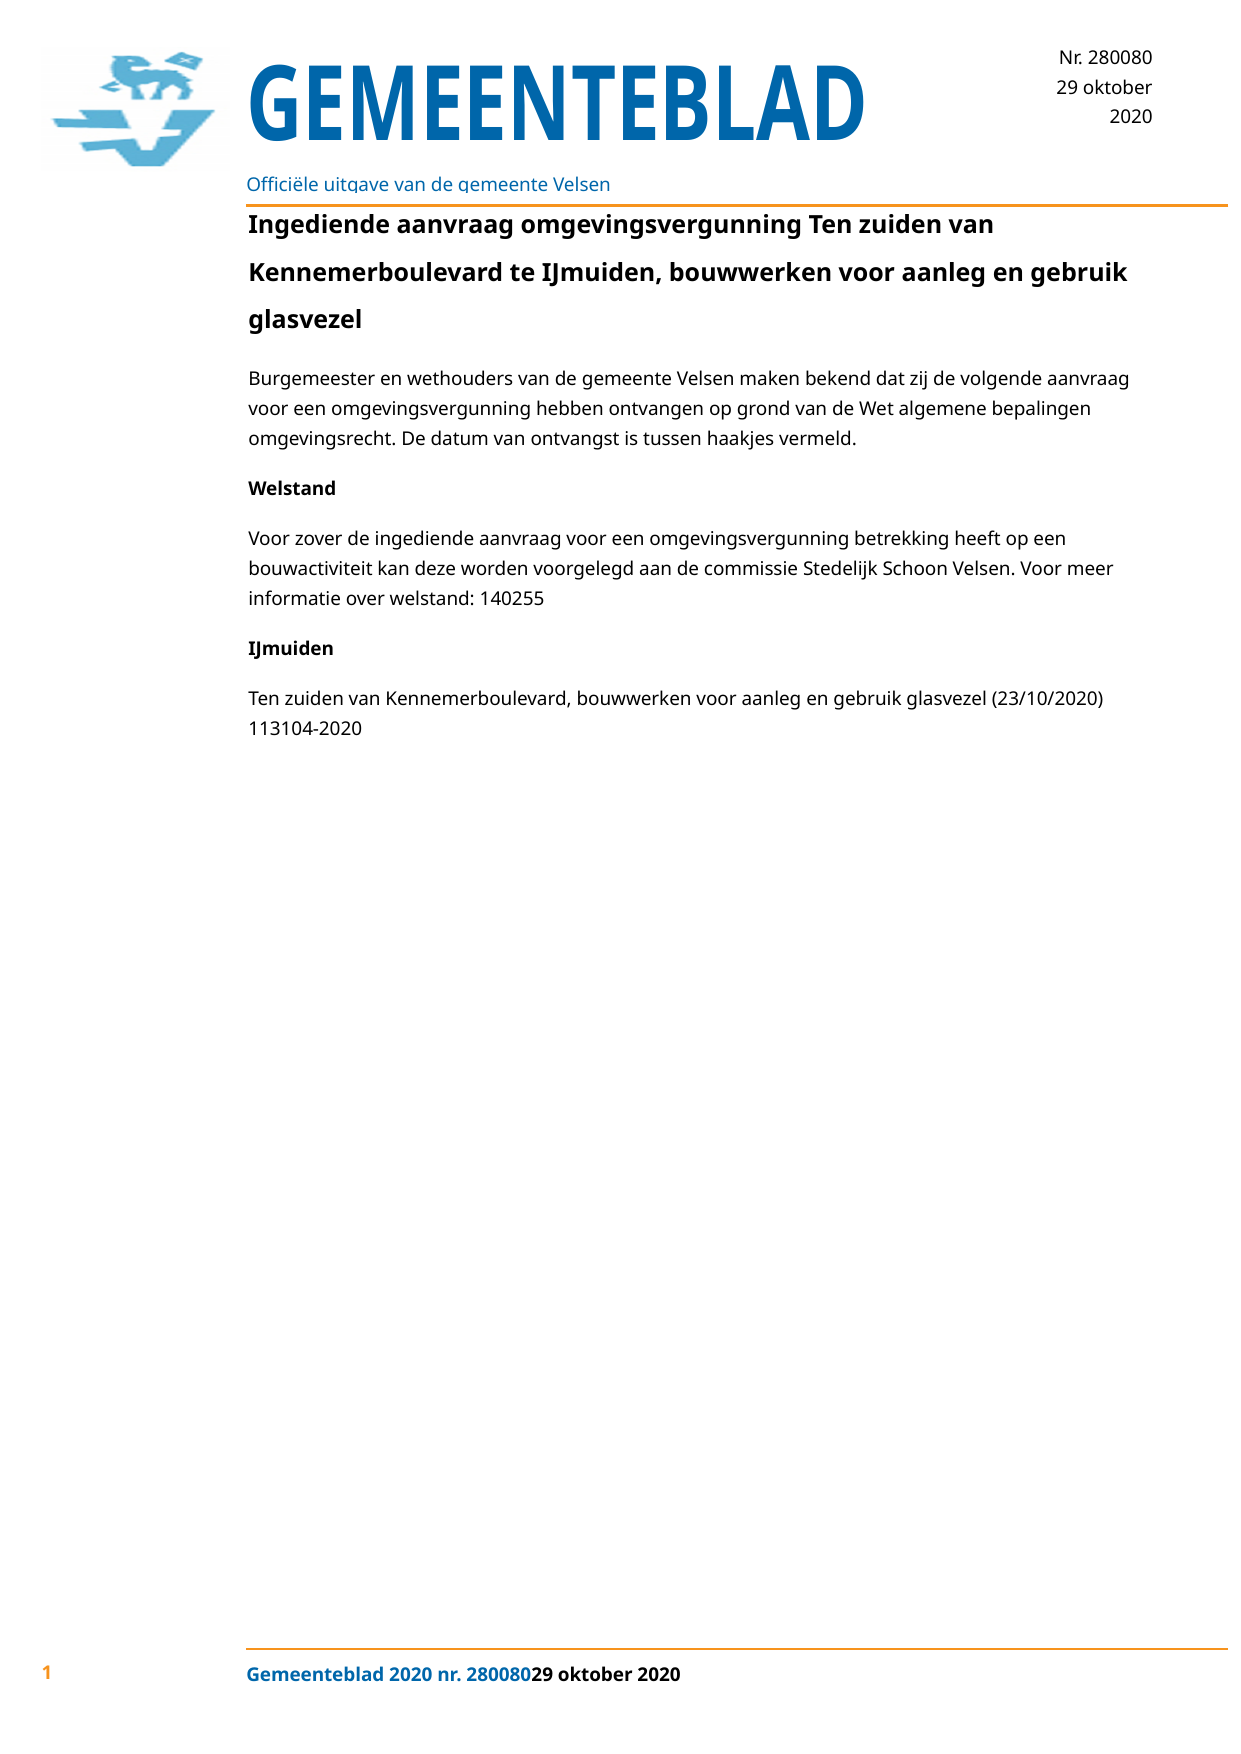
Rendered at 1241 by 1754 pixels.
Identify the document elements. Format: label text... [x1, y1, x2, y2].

text Voor zover de ingediende aanvraag voor een omgevingsvergunning betrekking heeft op een bouwactiviteit kan deze worden voorgelegd aan de commissie Stedelijk Schoon Velsen. Voor meer informatie over welstand: 140255 [248, 526, 1152, 610]
text IJmuiden [248, 635, 1152, 661]
text Welstand [248, 475, 1152, 501]
text Ten zuiden van Kennemerboulevard, bouwwerken voor aanleg en gebruik glasvezel (23/10/2020) 113104-2020 [248, 686, 1152, 741]
picture [41, 47, 231, 172]
text Burgemeester en wethouders van de gemeente Velsen maken bekend dat zij de volgende aanvraag voor een omgevingsvergunning hebben ontvangen op grond van de Wet algemene bepalingen omgevingsrecht. De datum van ontvangst is tussen haakjes vermeld. [248, 366, 1152, 450]
text Ingediende aanvraag omgevingsvergunning Ten zuiden van Kennemerboulevard te IJmuiden, bouwwerken voor aanleg en gebruik glasvezel [248, 207, 1152, 336]
